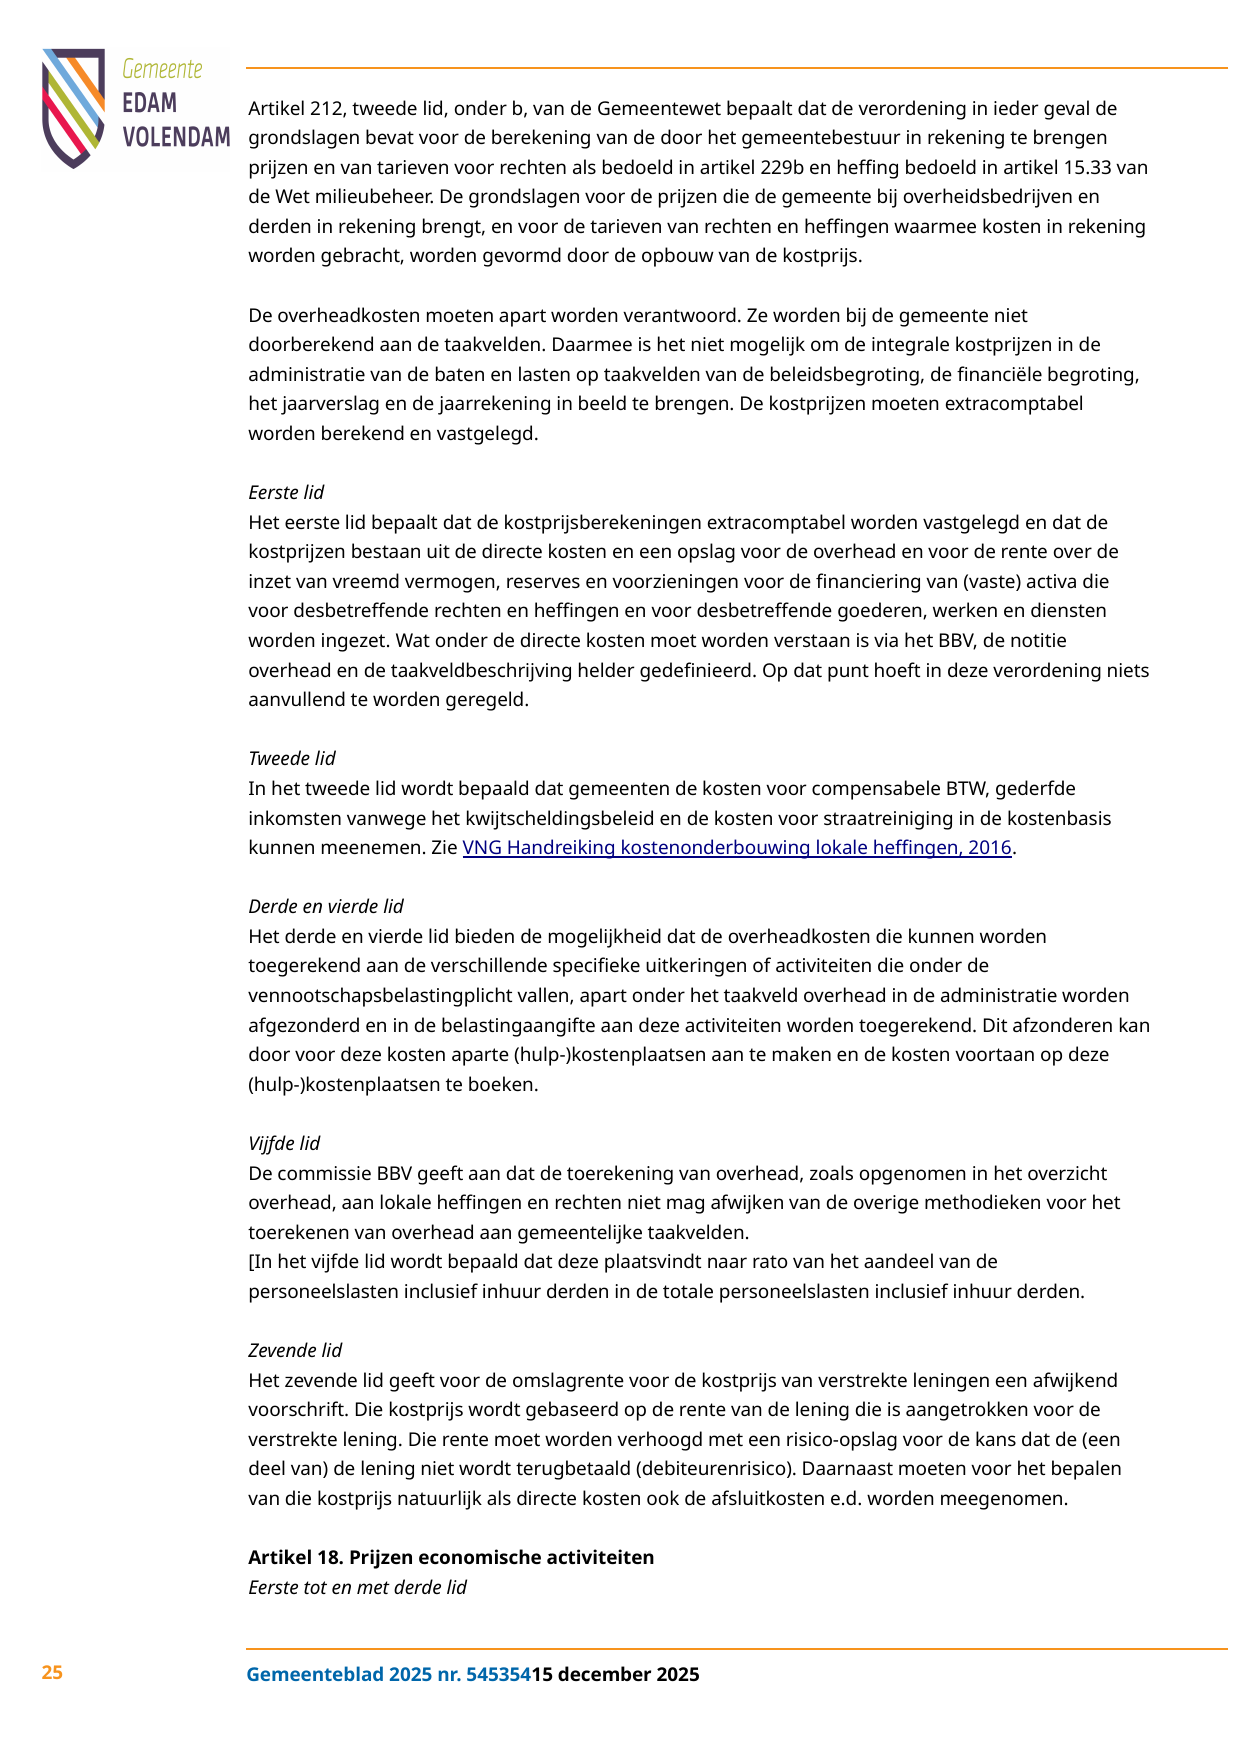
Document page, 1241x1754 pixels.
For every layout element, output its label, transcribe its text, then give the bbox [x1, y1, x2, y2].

text Tweede lid [248, 746, 1152, 771]
text In het tweede lid wordt bepaald dat gemeenten de kosten voor compensabele BTW, gederfde inkomsten vanwege het kwijtscheldingsbeleid en de kosten voor straatreiniging in de kostenbasis kunnen meenemen. Zie VNG Handreiking kostenonderbouwing lokale heffingen, 2016. [248, 775, 1152, 860]
text Het zevende lid geeft voor de omslagrente voor de kostprijs van verstrekte leningen een afwijkend voorschrift. Die kostprijs wordt gebaseerd op de rente van de lening die is aangetrokken voor de verstrekte lening. Die rente moet worden verhoogd met een risico-opslag voor de kans dat de (een deel van) de lening niet wordt terugbetaald (debiteurenrisico). Daarnaast moeten voor het bepalen van die kostprijs natuurlijk als directe kosten ook de afsluitkosten e.d. worden meegenomen. [248, 1367, 1152, 1511]
text De overheadkosten moeten apart worden verantwoord. Ze worden bij de gemeente niet doorberekend aan de taakvelden. Daarmee is het niet mogelijk om de integrale kostprijzen in de administratie van de baten en lasten op taakvelden van de beleidsbegroting, de financiële begroting, het jaarverslag en de jaarrekening in beeld te brengen. De kostprijzen moeten extracomptabel worden berekend en vastgelegd. [248, 302, 1152, 446]
text Het eerste lid bepaalt dat de kostprijsberekeningen extracomptabel worden vastgelegd en dat de kostprijzen bestaan uit de directe kosten en een opslag voor de overhead en voor de rente over de inzet van vreemd vermogen, reserves en voorzieningen voor de financiering van (vaste) activa die voor desbetreffende rechten en heffingen en voor desbetreffende goederen, werken en diensten worden ingezet. Wat onder de directe kosten moet worden verstaan is via het BBV, de notitie overhead en de taakveldbeschrijving helder gedefinieerd. Op dat punt hoeft in deze verordening niets aanvullend te worden geregeld. [248, 509, 1152, 712]
text Het derde en vierde lid bieden de mogelijkheid dat de overheadkosten die kunnen worden toegerekend aan de verschillende specifieke uitkeringen of activiteiten die onder de vennootschapsbelastingplicht vallen, apart onder het taakveld overhead in de administratie worden afgezonderd en in de belastingaangifte aan deze activiteiten worden toegerekend. Dit afzonderen kan door voor deze kosten aparte (hulp-)kostenplaatsen aan te maken en de kosten voortaan op deze (hulp-)kostenplaatsen te boeken. [248, 923, 1152, 1097]
text Artikel 212, tweede lid, onder b, van de Gemeentewet bepaalt dat de verordening in ieder geval de grondslagen bevat voor de berekening van de door het gemeentebestuur in rekening te brengen prijzen en van tarieven voor rechten als bedoeld in artikel 229b en heffing bedoeld in artikel 15.33 van de Wet milieubeheer. De grondslagen voor de prijzen die de gemeente bij overheidsbedrijven en derden in rekening brengt, en voor de tarieven van rechten en heffingen waarmee kosten in rekening worden gebracht, worden gevormd door de opbouw van de kostprijs. [248, 95, 1152, 268]
text Eerste tot en met derde lid [248, 1574, 1152, 1600]
text Zevende lid [248, 1337, 1152, 1363]
text De commissie BBV geeft aan dat de toerekening van overhead, zoals opgenomen in het overzicht overhead, aan lokale heffingen en rechten niet mag afwijken van de overige methodieken voor het toerekenen van overhead aan gemeentelijke taakvelden. [248, 1160, 1152, 1245]
text [In het vijfde lid wordt bepaald dat deze plaatsvindt naar rato van het aandeel van de personeelslasten inclusief inhuur derden in de totale personeelslasten inclusief inhuur derden. [248, 1248, 1152, 1304]
text Eerste lid [248, 479, 1152, 505]
text Artikel 18. Prijzen economische activiteiten [248, 1544, 1152, 1570]
picture [41, 47, 231, 172]
text Derde en vierde lid [248, 893, 1152, 919]
text Vijfde lid [248, 1130, 1152, 1156]
